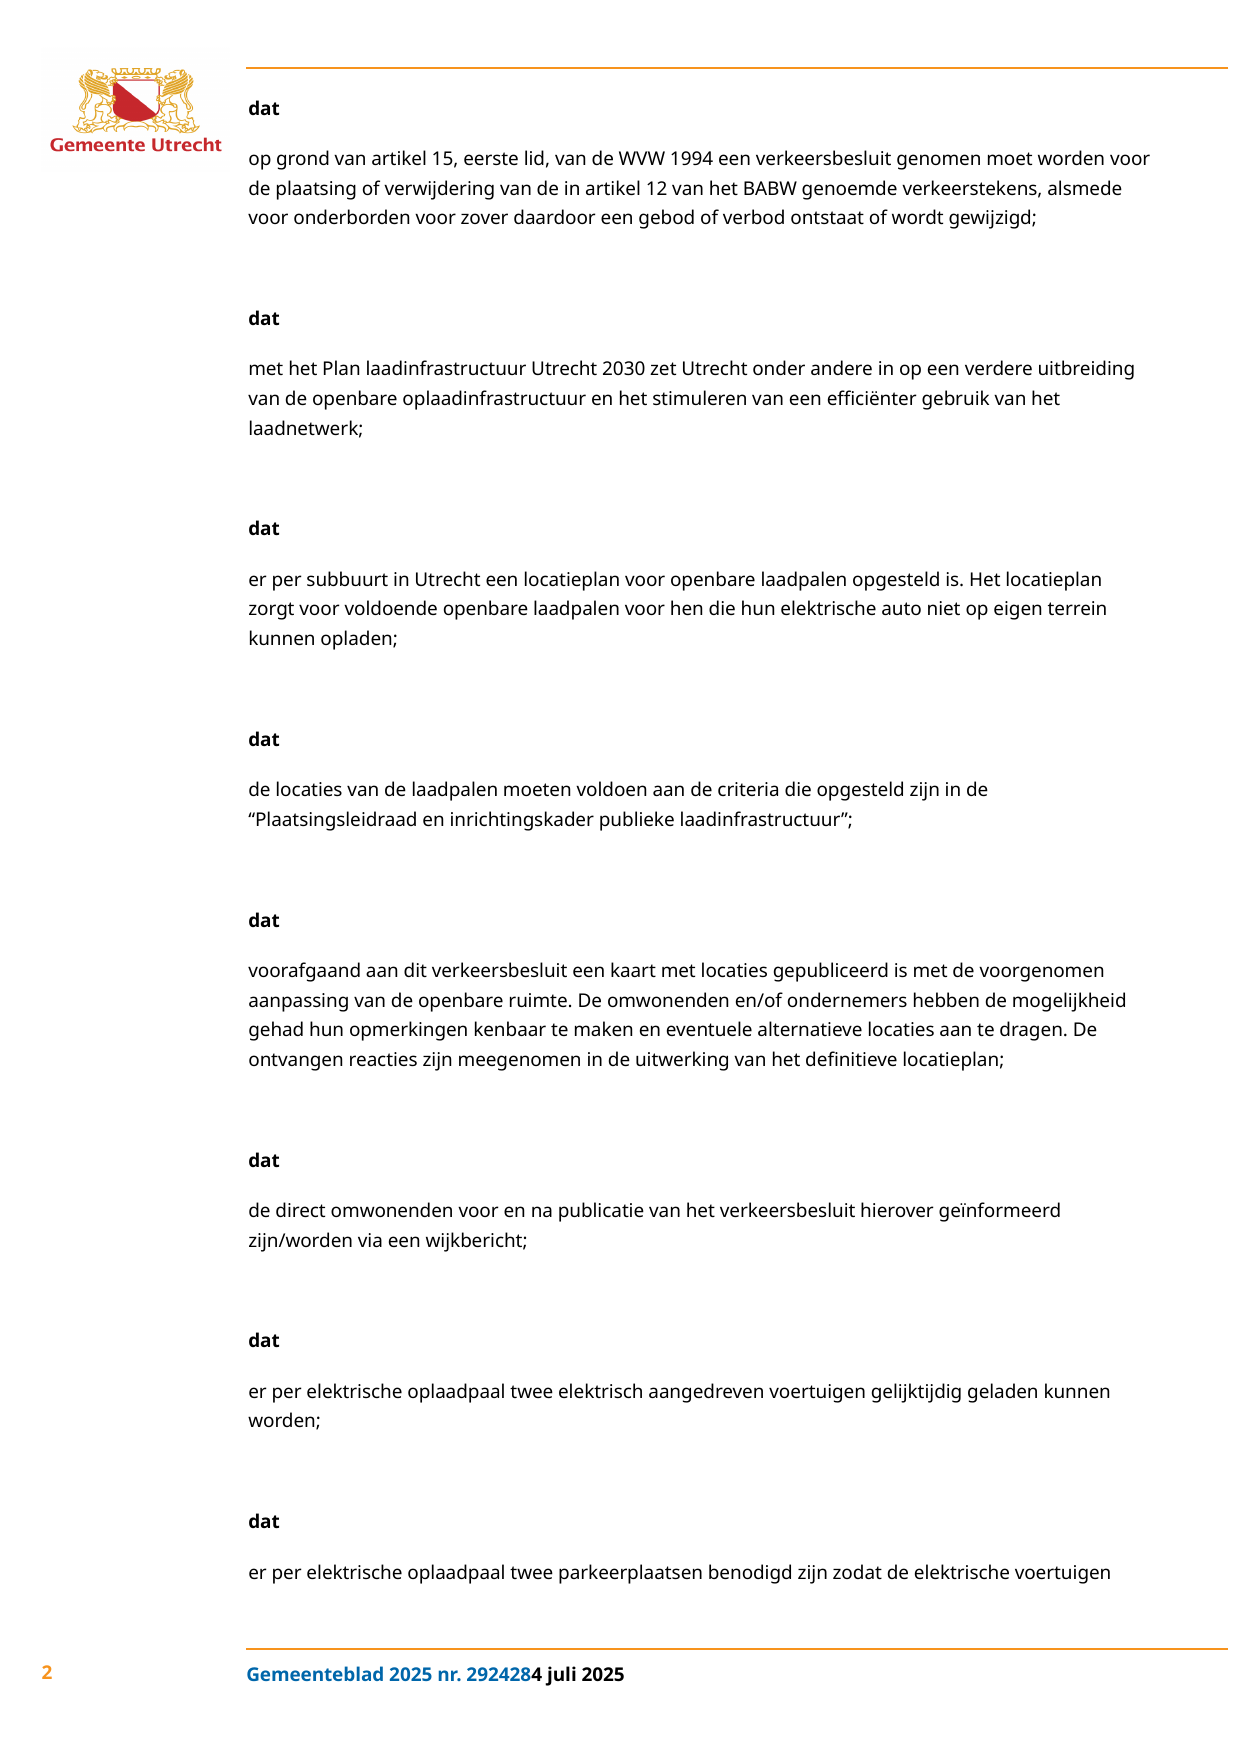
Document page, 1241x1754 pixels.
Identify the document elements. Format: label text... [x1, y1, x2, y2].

text er per elektrische oplaadpaal twee parkeerplaatsen benodigd zijn zodat de elektrische voertuigen [248, 1559, 1152, 1585]
text dat [248, 1147, 1152, 1173]
text op grond van artikel 15, eerste lid, van de WVW 1994 een verkeersbesluit genomen moet worden voor de plaatsing of verwijdering van de in artikel 12 van het BABW genoemde verkeerstekens, alsmede voor onderborden voor zover daardoor een gebod of verbod ontstaat of wordt gewijzigd; [248, 145, 1152, 230]
text voorafgaand aan dit verkeersbesluit een kaart met locaties gepubliceerd is met de voorgenomen aanpassing van de openbare ruimte. De omwonenden en/of ondernemers hebben de mogelijkheid gehad hun opmerkingen kenbaar te maken en eventuele alternatieve locaties aan te dragen. De ontvangen reacties zijn meegenomen in de uitwerking van het definitieve locatieplan; [248, 957, 1152, 1072]
text de locaties van de laadpalen moeten voldoen aan de criteria die opgesteld zijn in de “Plaatsingsleidraad en inrichtingskader publieke laadinfrastructuur”; [248, 776, 1152, 832]
picture [41, 47, 231, 172]
text er per subbuurt in Utrecht een locatieplan voor openbare laadpalen opgesteld is. Het locatieplan zorgt voor voldoende openbare laadpalen voor hen die hun elektrische auto niet op eigen terrein kunnen opladen; [248, 566, 1152, 651]
text dat [248, 1328, 1152, 1353]
text dat [248, 726, 1152, 752]
text de direct omwonenden voor en na publicatie van het verkeersbesluit hierover geïnformeerd zijn/worden via een wijkbericht; [248, 1197, 1152, 1253]
text dat [248, 95, 1152, 121]
text dat [248, 516, 1152, 541]
text dat [248, 907, 1152, 933]
text er per elektrische oplaadpaal twee elektrisch aangedreven voertuigen gelijktijdig geladen kunnen worden; [248, 1378, 1152, 1433]
text dat [248, 305, 1152, 331]
text met het Plan laadinfrastructuur Utrecht 2030 zet Utrecht onder andere in op een verdere uitbreiding van de openbare oplaadinfrastructuur en het stimuleren van een efficiënter gebruik van het laadnetwerk; [248, 356, 1152, 441]
text dat [248, 1508, 1152, 1534]
